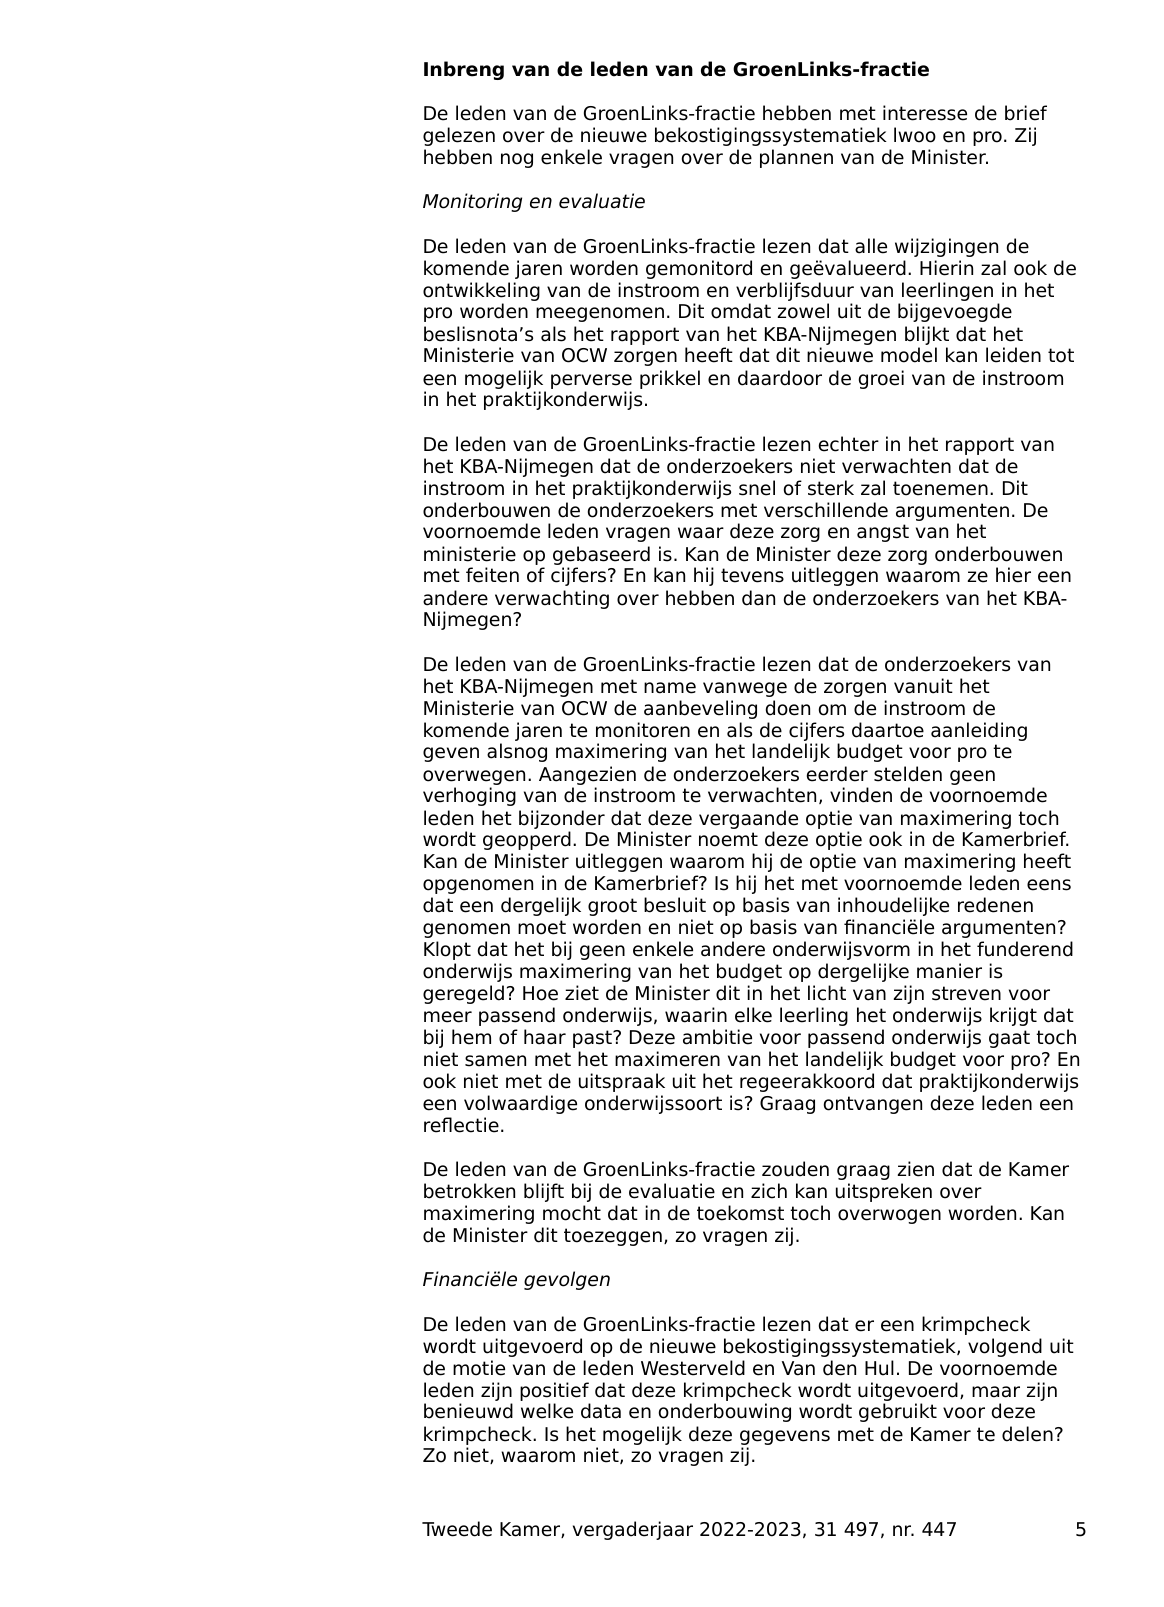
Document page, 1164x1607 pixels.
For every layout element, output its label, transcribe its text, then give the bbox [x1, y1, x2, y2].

text De leden van de GroenLinks-fractie lezen dat er een krimpcheck wordt uitgevoerd op de nieuwe bekostigingssystematiek, volgend uit de motie van de leden Westerveld en Van den Hul. De voornoemde leden zijn positief dat deze krimpcheck wordt uitgevoerd, maar zijn benieuwd welke data en onderbouwing wordt gebruikt voor deze krimpcheck. Is het mogelijk deze gegevens met de Kamer te delen? Zo niet, waarom niet, zo vragen zij. [422, 1313, 1087, 1467]
subtitle Inbreng van de leden van de GroenLinks-fractie [422, 59, 1087, 81]
subtitle Monitoring en evaluatie [422, 191, 1087, 213]
text De leden van de GroenLinks-fractie zouden graag zien dat de Kamer betrokken blijft bij de evaluatie en zich kan uitspreken over maximering mocht dat in de toekomst toch overwogen worden. Kan de Minister dit toezeggen, zo vragen zij. [422, 1159, 1087, 1247]
subtitle Financiële gevolgen [422, 1269, 1087, 1291]
text De leden van de GroenLinks-fractie lezen echter in het rapport van het KBA-Nijmegen dat de onderzoekers niet verwachten dat de instroom in het praktijkonderwijs snel of sterk zal toenemen. Dit onderbouwen de onderzoekers met verschillende argumenten. De voornoemde leden vragen waar deze zorg en angst van het ministerie op gebaseerd is. Kan de Minister deze zorg onderbouwen met feiten of cijfers? En kan hij tevens uitleggen waarom ze hier een andere verwachting over hebben dan de onderzoekers van het KBA-Nijmegen? [422, 433, 1087, 631]
text De leden van de GroenLinks-fractie lezen dat alle wijzigingen de komende jaren worden gemonitord en geëvalueerd. Hierin zal ook de ontwikkeling van de instroom en verblijfsduur van leerlingen in het pro worden meegenomen. Dit omdat zowel uit de bijgevoegde beslisnota’s als het rapport van het KBA-Nijmegen blijkt dat het Ministerie van OCW zorgen heeft dat dit nieuwe model kan leiden tot een mogelijk perverse prikkel en daardoor de groei van de instroom in het praktijkonderwijs. [422, 236, 1087, 411]
text De leden van de GroenLinks-fractie lezen dat de onderzoekers van het KBA-Nijmegen met name vanwege de zorgen vanuit het Ministerie van OCW de aanbeveling doen om de instroom de komende jaren te monitoren en als de cijfers daartoe aanleiding geven alsnog maximering van het landelijk budget voor pro te overwegen. Aangezien de onderzoekers eerder stelden geen verhoging van de instroom te verwachten, vinden de voornoemde leden het bijzonder dat deze vergaande optie van maximering toch wordt geopperd. De Minister noemt deze optie ook in de Kamerbrief. Kan de Minister uitleggen waarom hij de optie van maximering heeft opgenomen in de Kamerbrief? Is hij het met voornoemde leden eens dat een dergelijk groot besluit op basis van inhoudelijke redenen genomen moet worden en niet op basis van financiële argumenten? Klopt dat het bij geen enkele andere onderwijsvorm in het funderend onderwijs maximering van het budget op dergelijke manier is geregeld? Hoe ziet de Minister dit in het licht van zijn streven voor meer passend onderwijs, waarin elke leerling het onderwijs krijgt dat bij hem of haar past? Deze ambitie voor passend onderwijs gaat toch niet samen met het maximeren van het landelijk budget voor pro? En ook niet met de uitspraak uit het regeerakkoord dat praktijkonderwijs een volwaardige onderwijssoort is? Graag ontvangen deze leden een reflectie. [422, 653, 1087, 1137]
text De leden van de GroenLinks-fractie hebben met interesse de brief gelezen over de nieuwe bekostigingssystematiek lwoo en pro. Zij hebben nog enkele vragen over de plannen van de Minister. [422, 103, 1087, 169]
